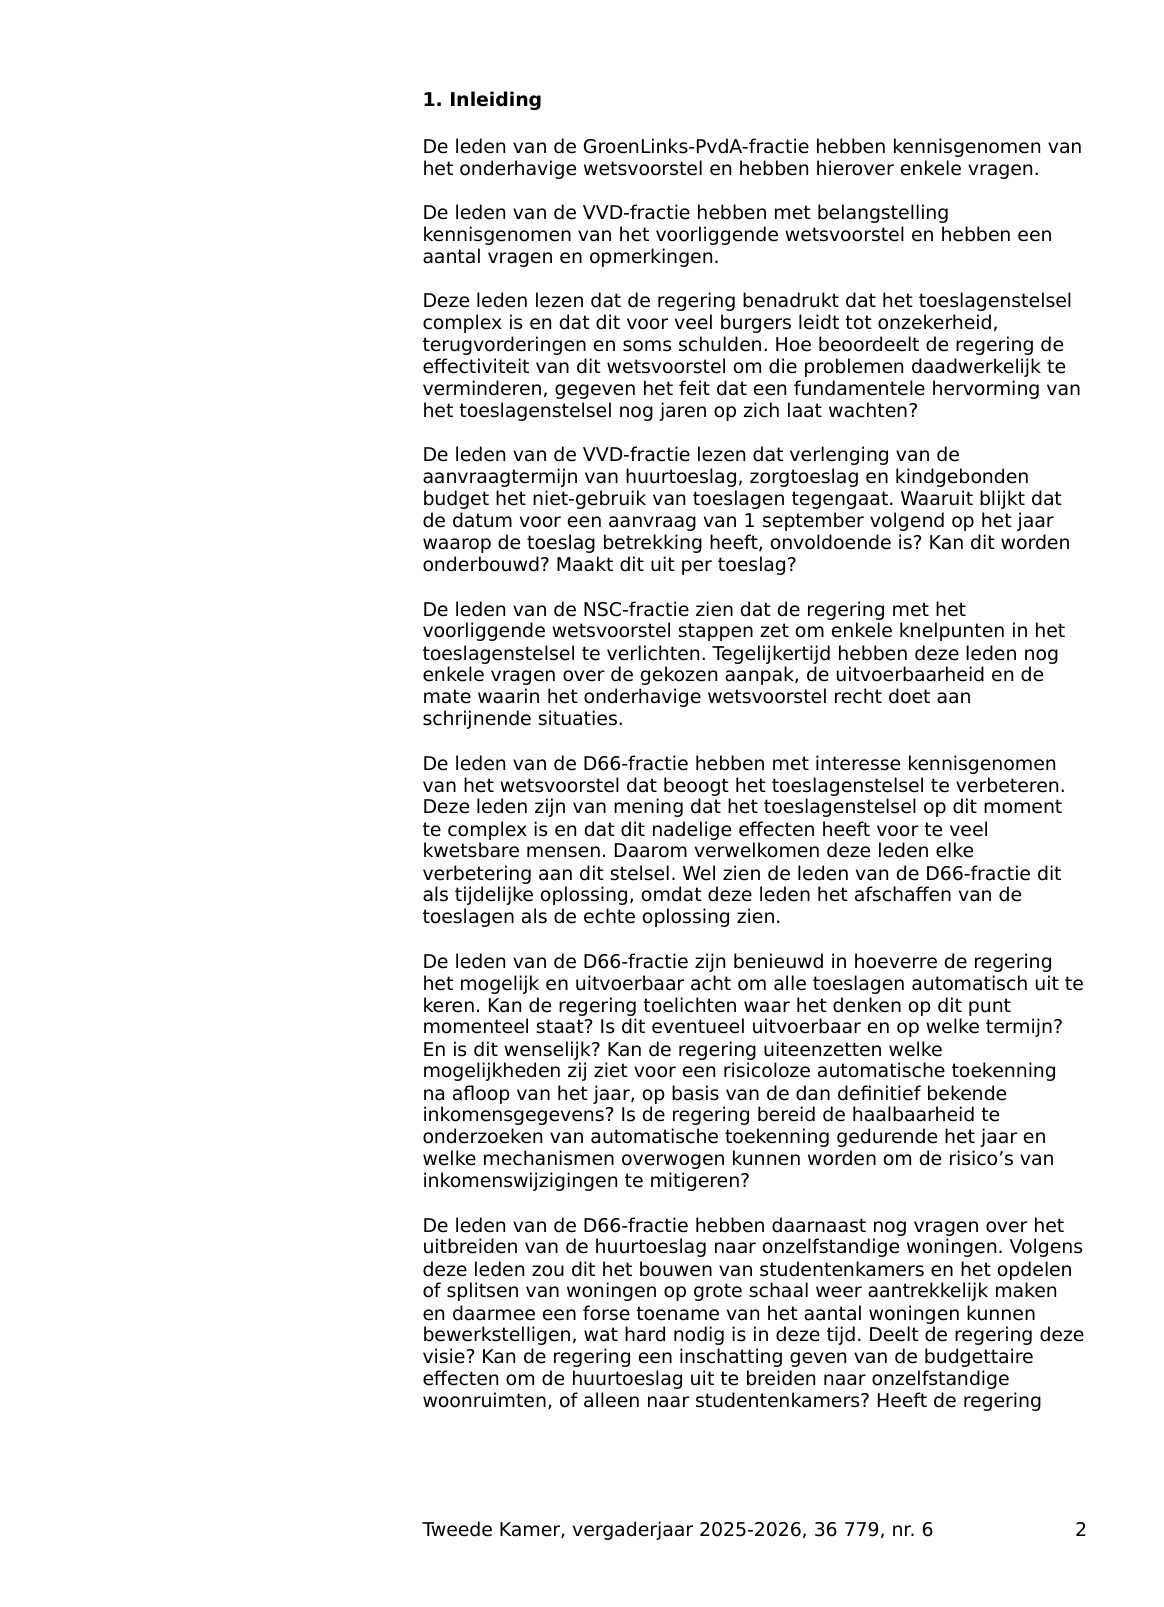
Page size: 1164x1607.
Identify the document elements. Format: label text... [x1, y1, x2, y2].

subtitle 1. Inleiding [422, 89, 1087, 111]
text De leden van de D66-fractie zijn benieuwd in hoeverre de regering het mogelijk en uitvoerbaar acht om alle toeslagen automatisch uit te keren. Kan de regering toelichten waar het denken op dit punt momenteel staat? Is dit eventueel uitvoerbaar en op welke termijn? En is dit wenselijk? Kan de regering uiteenzetten welke mogelijkheden zij ziet voor een risicoloze automatische toekenning na afloop van het jaar, op basis van de dan definitief bekende inkomensgegevens? Is de regering bereid de haalbaarheid te onderzoeken van automatische toekenning gedurende het jaar en welke mechanismen overwogen kunnen worden om de risico’s van inkomenswijzigingen te mitigeren? [422, 951, 1087, 1192]
text De leden van de VVD-fractie lezen dat verlenging van de aanvraagtermijn van huurtoeslag, zorgtoeslag en kindgebonden budget het niet-gebruik van toeslagen tegengaat. Waaruit blijkt dat de datum voor een aanvraag van 1 september volgend op het jaar waarop de toeslag betrekking heeft, onvoldoende is? Kan dit worden onderbouwd? Maakt dit uit per toeslag? [422, 444, 1087, 576]
text De leden van de VVD-fractie hebben met belangstelling kennisgenomen van het voorliggende wetsvoorstel en hebben een aantal vragen en opmerkingen. [422, 202, 1087, 268]
text De leden van de D66-fractie hebben daarnaast nog vragen over het uitbreiden van de huurtoeslag naar onzelfstandige woningen. Volgens deze leden zou dit het bouwen van studentenkamers en het opdelen of splitsen van woningen op grote schaal weer aantrekkelijk maken en daarmee een forse toename van het aantal woningen kunnen bewerkstelligen, wat hard nodig is in deze tijd. Deelt de regering deze visie? Kan de regering een inschatting geven van de budgettaire effecten om de huurtoeslag uit te breiden naar onzelfstandige woonruimten, of alleen naar studentenkamers? Heeft de regering [422, 1214, 1087, 1412]
text De leden van de GroenLinks-PvdA-fractie hebben kennisgenomen van het onderhavige wetsvoorstel en hebben hierover enkele vragen. [422, 136, 1087, 180]
text Deze leden lezen dat de regering benadrukt dat het toeslagenstelsel complex is en dat dit voor veel burgers leidt tot onzekerheid, terugvorderingen en soms schulden. Hoe beoordeelt de regering de effectiviteit van dit wetsvoorstel om die problemen daadwerkelijk te verminderen, gegeven het feit dat een fundamentele hervorming van het toeslagenstelsel nog jaren op zich laat wachten? [422, 290, 1087, 422]
text De leden van de NSC-fractie zien dat de regering met het voorliggende wetsvoorstel stappen zet om enkele knelpunten in het toeslagenstelsel te verlichten. Tegelijkertijd hebben deze leden nog enkele vragen over de gekozen aanpak, de uitvoerbaarheid en de mate waarin het onderhavige wetsvoorstel recht doet aan schrijnende situaties. [422, 598, 1087, 730]
text De leden van de D66-fractie hebben met interesse kennisgenomen van het wetsvoorstel dat beoogt het toeslagenstelsel te verbeteren. Deze leden zijn van mening dat het toeslagenstelsel op dit moment te complex is en dat dit nadelige effecten heeft voor te veel kwetsbare mensen. Daarom verwelkomen deze leden elke verbetering aan dit stelsel. Wel zien de leden van de D66-fractie dit als tijdelijke oplossing, omdat deze leden het afschaffen van de toeslagen als de echte oplossing zien. [422, 752, 1087, 928]
